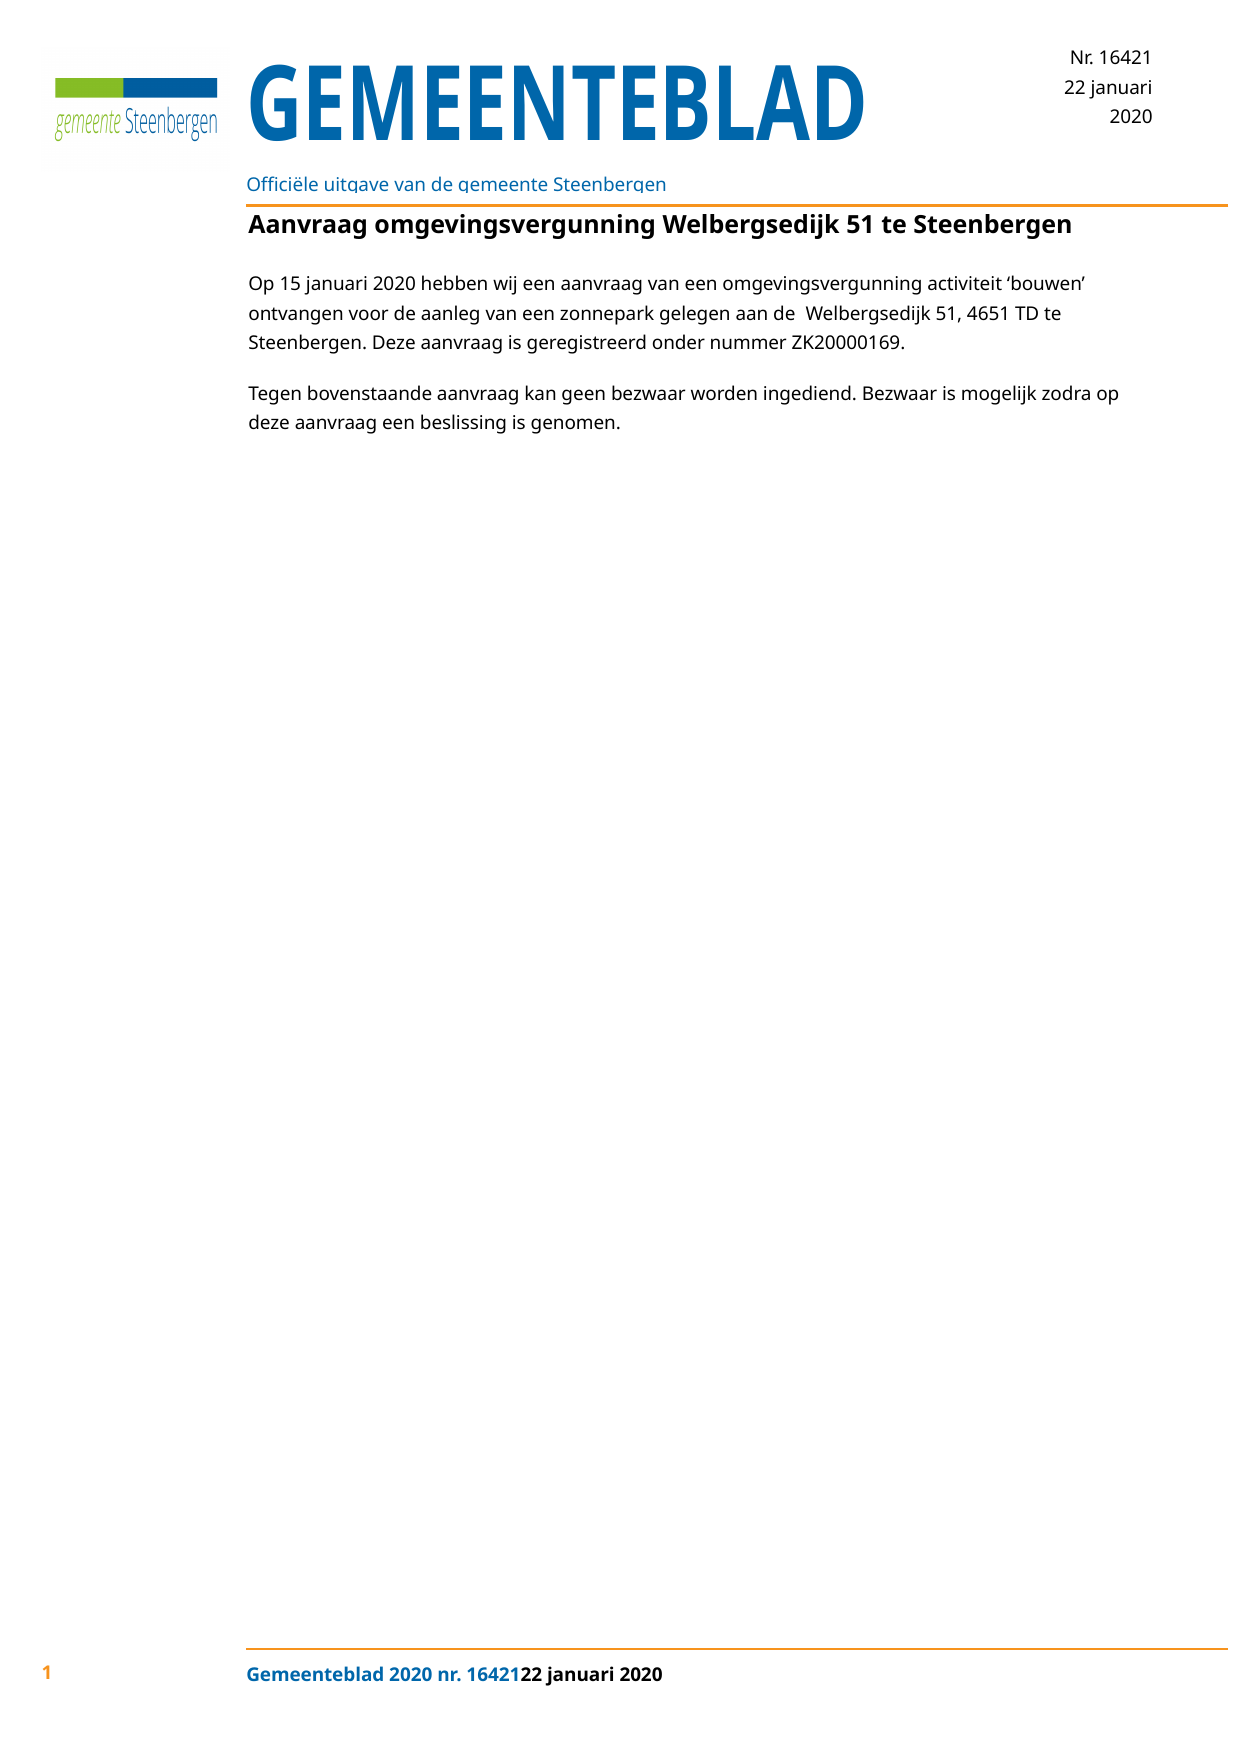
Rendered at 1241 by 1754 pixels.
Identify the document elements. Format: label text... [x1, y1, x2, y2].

text Tegen bovenstaande aanvraag kan geen bezwaar worden ingediend. Bezwaar is mogelijk zodra op deze aanvraag een beslissing is genomen. [248, 380, 1152, 435]
picture [41, 47, 231, 172]
text Op 15 januari 2020 hebben wij een aanvraag van een omgevingsvergunning activiteit ‘bouwen’ ontvangen voor de aanleg van een zonnepark gelegen aan de Welbergsedijk 51, 4651 TD te Steenbergen. Deze aanvraag is geregistreerd onder nummer ZK20000169. [248, 270, 1152, 355]
text Aanvraag omgevingsvergunning Welbergsedijk 51 te Steenbergen [248, 207, 1152, 241]
